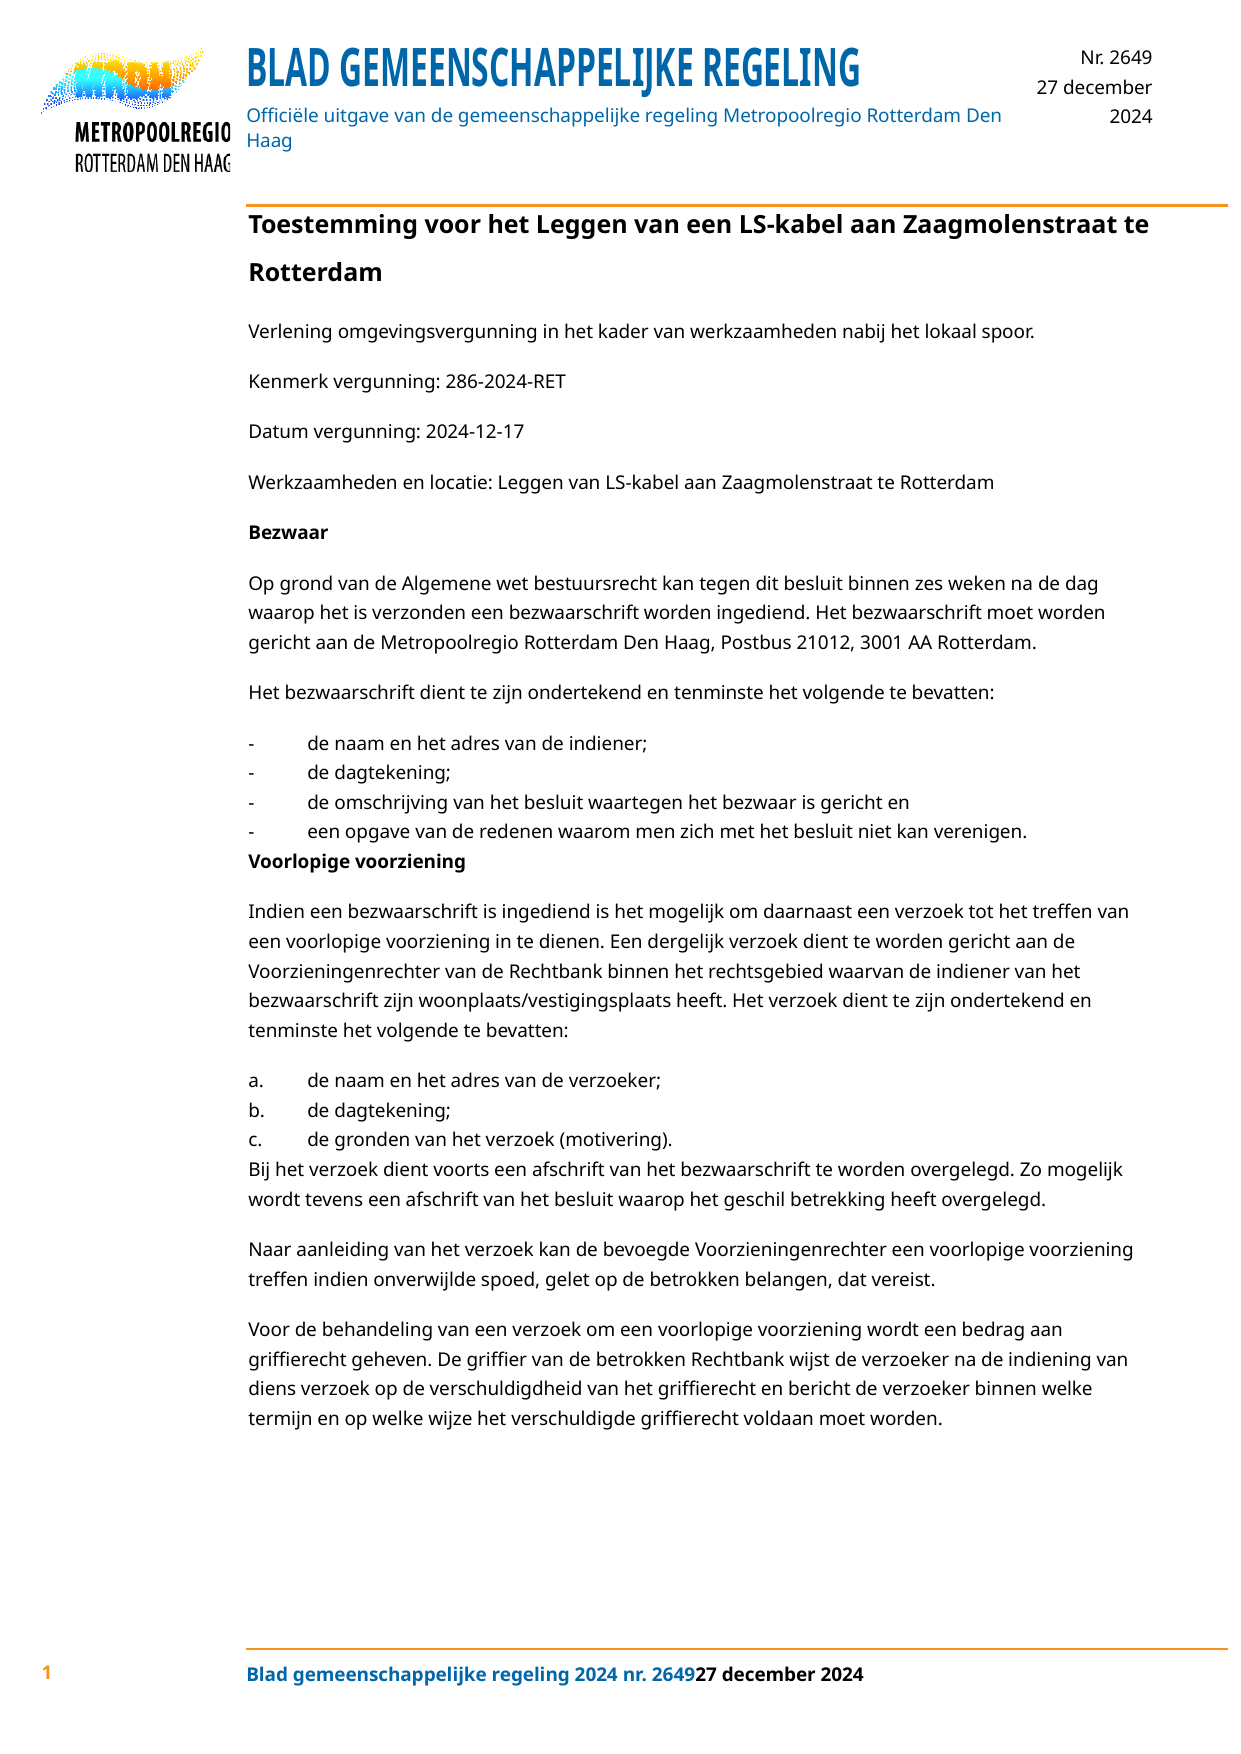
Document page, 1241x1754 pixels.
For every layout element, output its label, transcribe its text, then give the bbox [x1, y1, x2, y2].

text Op grond van de Algemene wet bestuursrecht kan tegen dit besluit binnen zes weken na de dag waarop het is verzonden een bezwaarschrift worden ingediend. Het bezwaarschrift moet worden gericht aan de Metropoolregio Rotterdam Den Haag, Postbus 21012, 3001 AA Rotterdam. [248, 570, 1152, 655]
list de naam en het adres van de verzoeker; [248, 1067, 1152, 1093]
text Toestemming voor het Leggen van een LS-kabel aan Zaagmolenstraat te Rotterdam [248, 207, 1152, 288]
picture [41, 47, 231, 172]
text Datum vergunning: 2024-12-17 [248, 419, 1152, 444]
list een opgave van de redenen waarom men zich met het besluit niet kan verenigen. [248, 819, 1152, 844]
list de omschrijving van het besluit waartegen het bezwaar is gericht en [248, 789, 1152, 815]
text Indien een bezwaarschrift is ingediend is het mogelijk om daarnaast een verzoek tot het treffen van een voorlopige voorziening in te dienen. Een dergelijk verzoek dient te worden gericht aan de Voorzieningenrechter van de Rechtbank binnen het rechtsgebied waarvan de indiener van het bezwaarschrift zijn woonplaats/vestigingsplaats heeft. Het verzoek dient te zijn ondertekend en tenminste het volgende te bevatten: [248, 899, 1152, 1043]
list de dagtekening; [248, 1097, 1152, 1123]
text Het bezwaarschrift dient te zijn ondertekend en tenminste het volgende te bevatten: [248, 679, 1152, 705]
text Werkzaamheden en locatie: Leggen van LS-kabel aan Zaagmolenstraat te Rotterdam [248, 469, 1152, 495]
list de dagtekening; [248, 759, 1152, 785]
text Voorlopige voorziening [248, 848, 1152, 874]
list de gronden van het verzoek (motivering). [248, 1127, 1152, 1152]
text Naar aanleiding van het verzoek kan de bevoegde Voorzieningenrechter een voorlopige voorziening treffen indien onverwijlde spoed, gelet op de betrokken belangen, dat vereist. [248, 1236, 1152, 1292]
text Bezwaar [248, 519, 1152, 545]
text Verlening omgevingsvergunning in het kader van werkzaamheden nabij het lokaal spoor. [248, 318, 1152, 344]
text Bij het verzoek dient voorts een afschrift van het bezwaarschrift te worden overgelegd. Zo mogelijk wordt tevens een afschrift van het besluit waarop het geschil betrekking heeft overgelegd. [248, 1156, 1152, 1212]
list de naam en het adres van de indiener; [248, 730, 1152, 756]
text Kenmerk vergunning: 286-2024-RET [248, 368, 1152, 394]
text Voor de behandeling van een verzoek om een voorlopige voorziening wordt een bedrag aan griffierecht geheven. De griffier van de betrokken Rechtbank wijst de verzoeker na de indiening van diens verzoek op de verschuldigdheid van het griffierecht en bericht de verzoeker binnen welke termijn en op welke wijze het verschuldigde griffierecht voldaan moet worden. [248, 1316, 1152, 1431]
